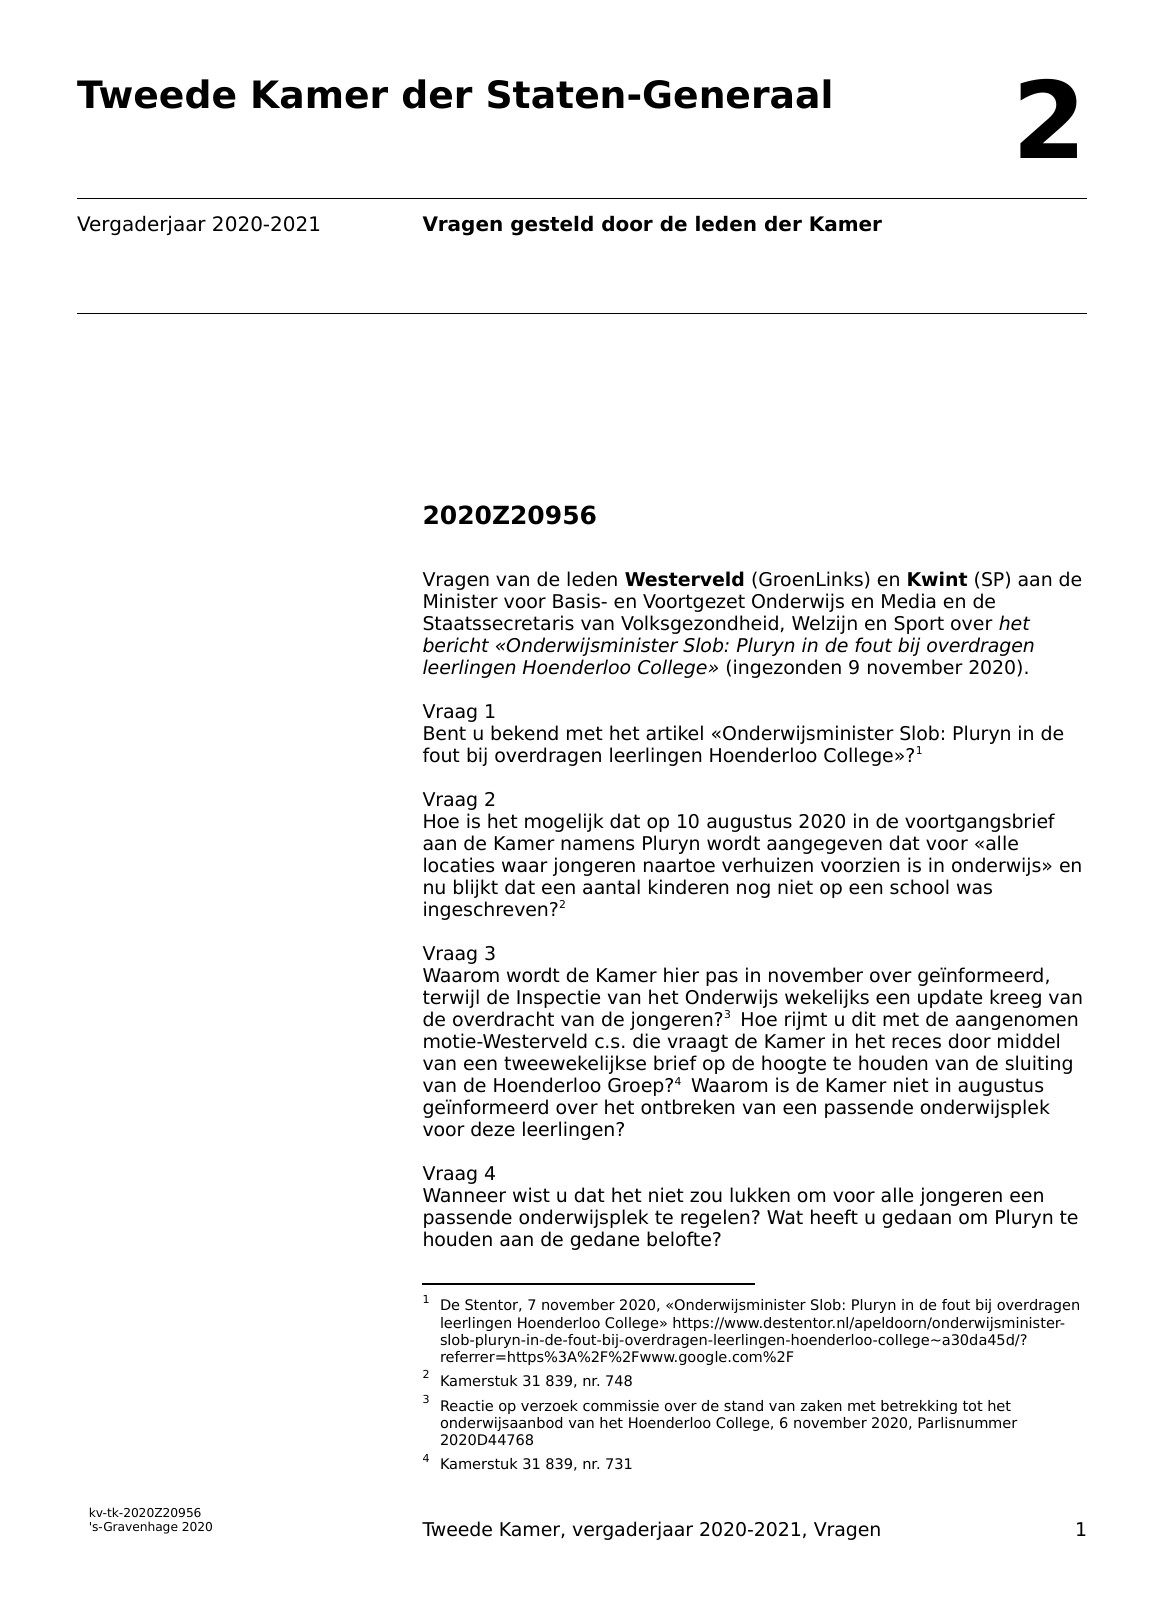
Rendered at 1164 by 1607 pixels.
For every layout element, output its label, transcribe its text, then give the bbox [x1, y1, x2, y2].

text Vraag 3 [422, 943, 1087, 965]
text Vraag 1 [422, 701, 1087, 723]
text Wanneer wist u dat het niet zou lukken om voor alle jongeren een passende onderwijsplek te regelen? Wat heeft u gedaan om Pluryn te houden aan de gedane belofte? [422, 1185, 1087, 1251]
text Hoe is het mogelijk dat op 10 augustus 2020 in de voortgangsbrief aan de Kamer namens Pluryn wordt aangegeven dat voor «alle locaties waar jongeren naartoe verhuizen voorzien is in onderwijs» en nu blijkt dat een aantal kinderen nog niet op een school was ingeschreven? [422, 811, 1087, 921]
table_cell Vragen gesteld door de leden der Kamer [422, 199, 1087, 313]
text Reactie op verzoek commissie over de stand van zaken met betrekking tot het onderwijsaanbod van het Hoenderloo College, 6 november 2020, Parlisnummer 2020D44768 [422, 1393, 1087, 1449]
text Kamerstuk 31 839, nr. 748 [422, 1368, 1087, 1391]
table_header Tweede Kamer der Staten-Generaal [77, 59, 886, 198]
text Vraag 4 [422, 1163, 1087, 1185]
text Waarom wordt de Kamer hier pas in november over geïnformeerd, terwijl de Inspectie van het Onderwijs wekelijks een update kreeg van de overdracht van de jongeren? Hoe rijmt u dit met de aangenomen motie-Westerveld c.s. die vraagt de Kamer in het reces door middel van een tweewekelijkse brief op de hoogte te houden van de sluiting van de Hoenderloo Groep? Waarom is de Kamer niet in augustus geïnformeerd over het ontbreken van een passende onderwijsplek voor deze leerlingen? [422, 965, 1087, 1141]
table_cell Vergaderjaar 2020-2021 [77, 199, 422, 313]
text De Stentor, 7 november 2020, «Onderwijsminister Slob: Pluryn in de fout bij overdragen leerlingen Hoenderloo College» https://www.destentor.nl/apeldoorn/onderwijsminister-slob-pluryn-in-de-fout-bij-overdragen-leerlingen-hoenderloo-college~a30da45d/?referrer=https%3A%2F%2Fwww.google.com%2F [422, 1293, 1087, 1366]
text kv-tk-2020Z20956 [88, 1506, 323, 1520]
text Vragen van de leden Westerveld (GroenLinks) en Kwint (SP) aan de Minister voor Basis- en Voortgezet Onderwijs en Media en de Staatssecretaris van Volksgezondheid, Welzijn en Sport over het bericht «Onderwijsminister Slob: Pluryn in de fout bij overdragen leerlingen Hoenderloo College» (ingezonden 9 november 2020). [422, 569, 1087, 679]
text Vraag 2 [422, 789, 1087, 811]
text Bent u bekend met het artikel «Onderwijsminister Slob: Pluryn in de fout bij overdragen leerlingen Hoenderloo College»? [422, 723, 1087, 767]
text Kamerstuk 31 839, nr. 731 [422, 1452, 1087, 1474]
text 2020Z20956 [422, 501, 1087, 531]
text 's-Gravenhage 2020 [88, 1520, 323, 1534]
table_header 2 [886, 59, 1087, 198]
